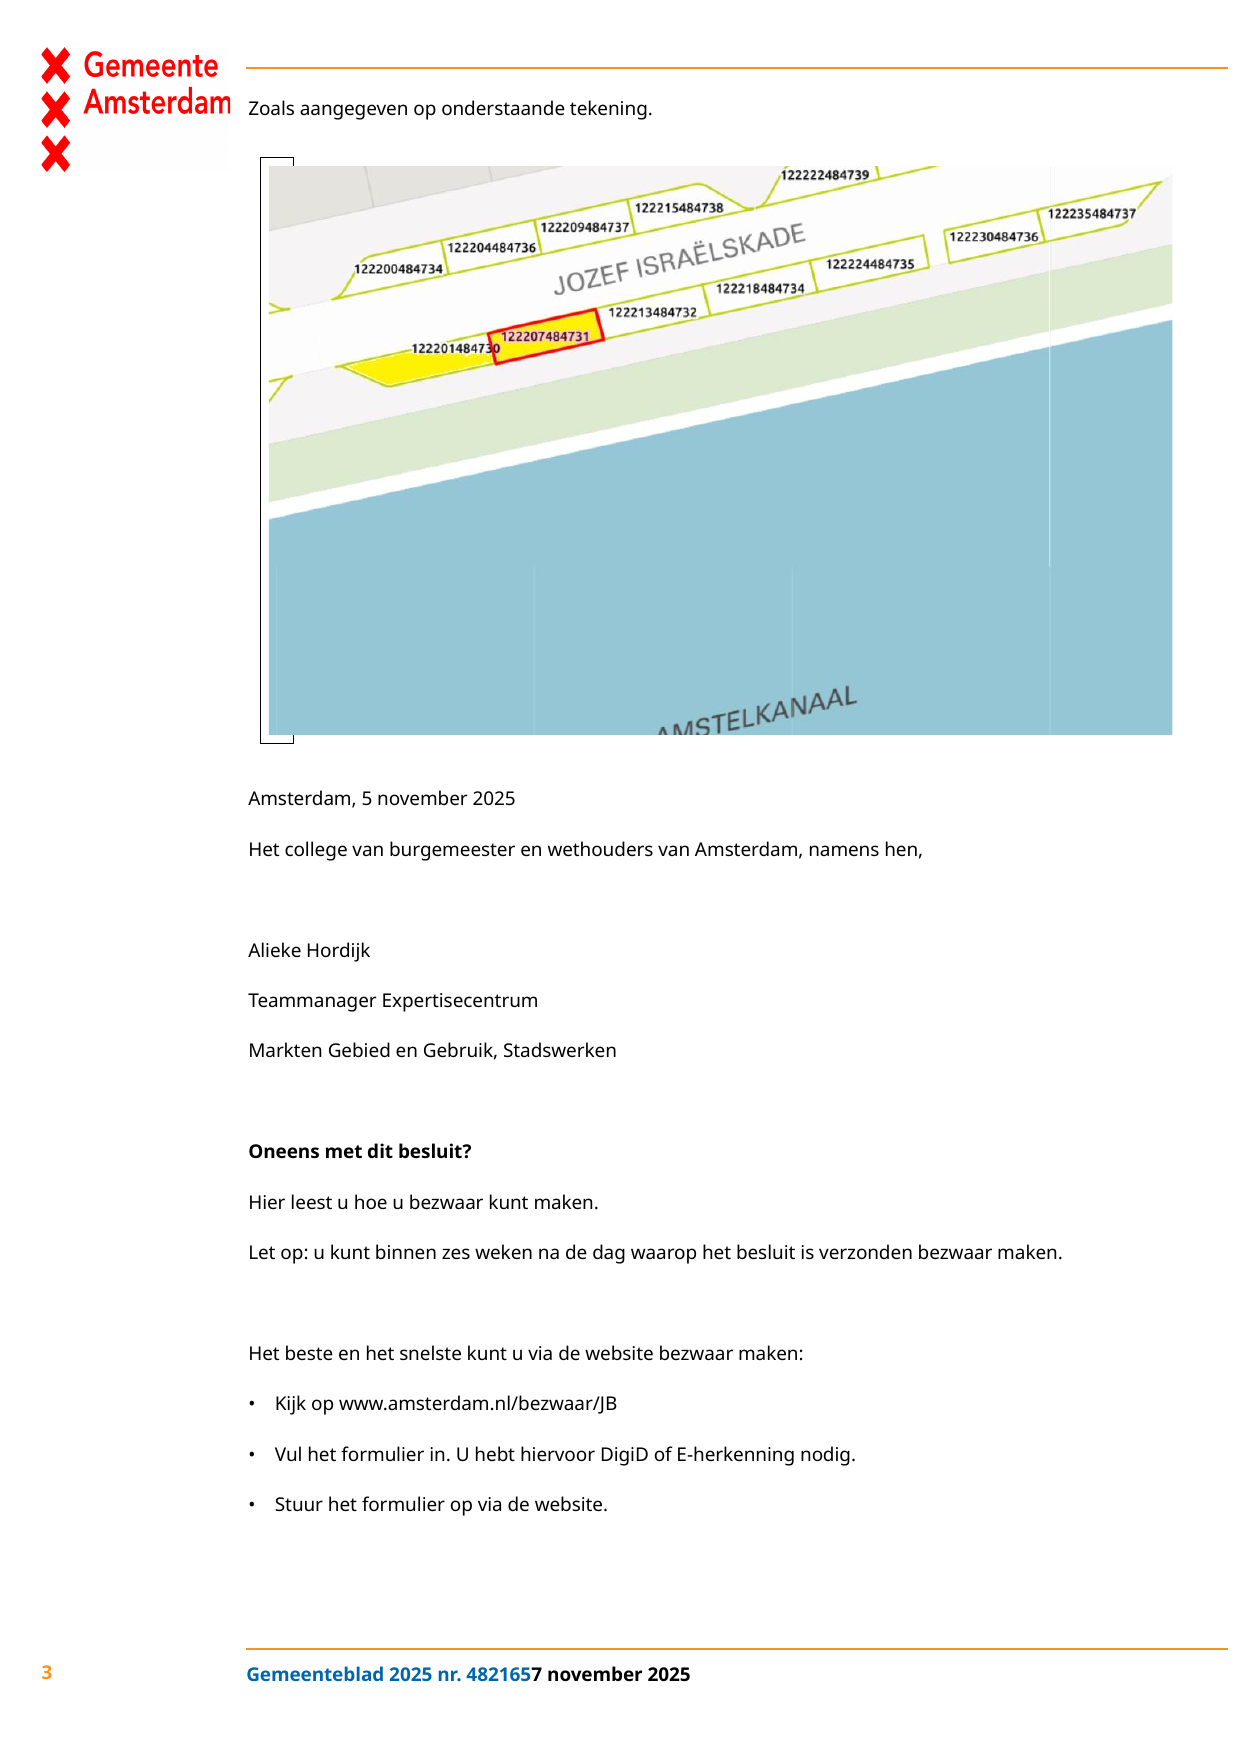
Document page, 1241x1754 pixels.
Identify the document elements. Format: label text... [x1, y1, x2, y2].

picture [268, 166, 1173, 735]
text Alieke Hordijk [248, 937, 1152, 962]
text Het college van burgemeester en wethouders van Amsterdam, namens hen, [248, 836, 1152, 862]
text Teammanager Expertisecentrum [248, 987, 1152, 1013]
text Oneens met dit besluit? [248, 1138, 1152, 1164]
text Het beste en het snelste kunt u via de website bezwaar maken: [248, 1340, 1152, 1366]
text Amsterdam, 5 november 2025 [248, 786, 1152, 811]
text Let op: u kunt binnen zes weken na de dag waarop het besluit is verzonden bezwaar maken. [248, 1239, 1152, 1265]
text Hier leest u hoe u bezwaar kunt maken. [248, 1189, 1152, 1214]
text Markten Gebied en Gebruik, Stadswerken [248, 1038, 1152, 1063]
text • Kijk op www.amsterdam.nl/bezwaar/JB [248, 1391, 1152, 1416]
text • Stuur het formulier op via de website. [248, 1491, 1152, 1517]
picture [41, 47, 231, 172]
text • Vul het formulier in. U hebt hiervoor DigiD of E-herkenning nodig. [248, 1441, 1152, 1467]
text Zoals aangegeven op onderstaande tekening. [248, 95, 1152, 121]
